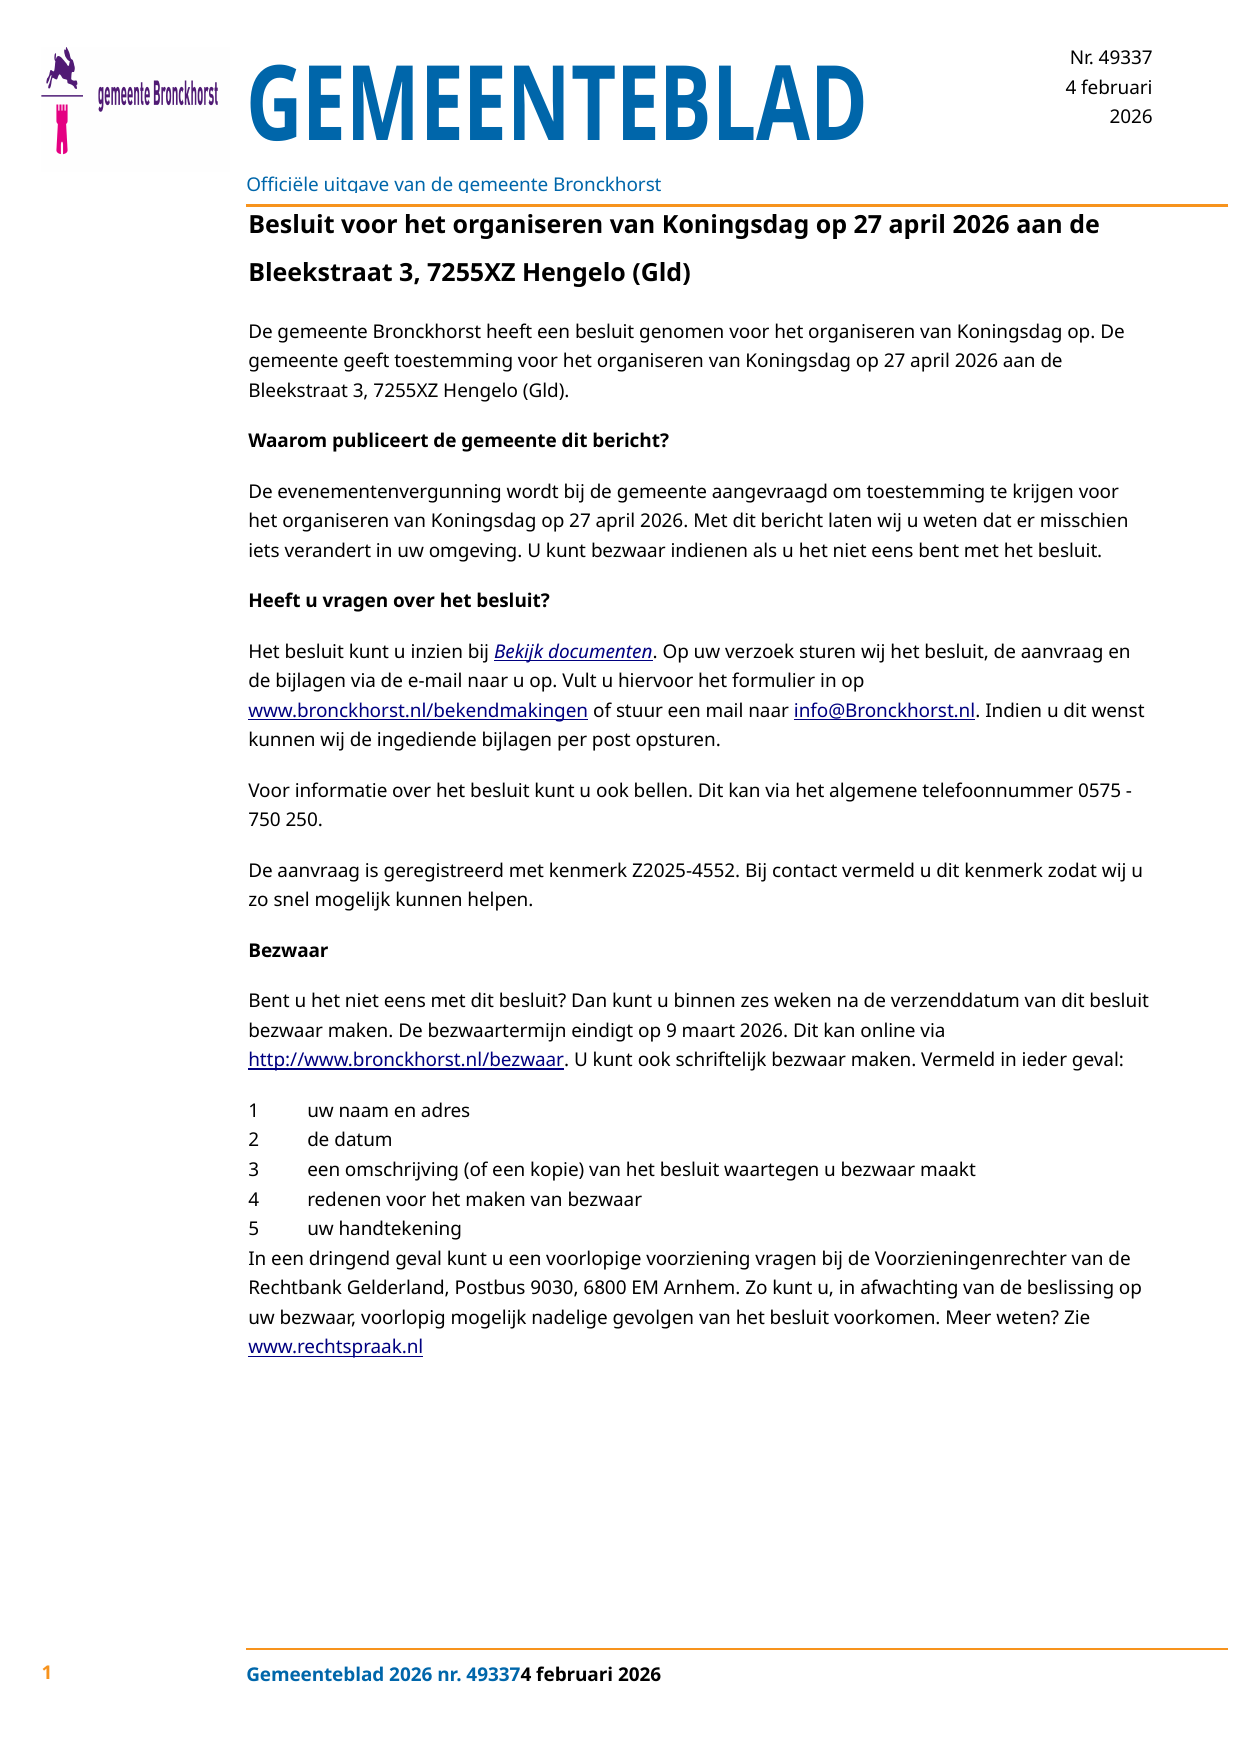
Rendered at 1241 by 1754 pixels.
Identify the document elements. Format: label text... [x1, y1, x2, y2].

text In een dringend geval kunt u een voorlopige voorziening vragen bij de Voorzieningenrechter van de Rechtbank Gelderland, Postbus 9030, 6800 EM Arnhem. Zo kunt u, in afwachting van de beslissing op uw bezwaar, voorlopig mogelijk nadelige gevolgen van het besluit voorkomen. Meer weten? Zie www.rechtspraak.nl [248, 1245, 1152, 1359]
text Bezwaar [248, 937, 1152, 963]
picture [41, 47, 231, 172]
text Waarom publiceert de gemeente dit bericht? [248, 427, 1152, 453]
text Besluit voor het organiseren van Koningsdag op 27 april 2026 aan de Bleekstraat 3, 7255XZ Hengelo (Gld) [248, 207, 1152, 288]
list uw naam en adres [248, 1097, 1152, 1123]
text Bent u het niet eens met dit besluit? Dan kunt u binnen zes weken na de verzenddatum van dit besluit bezwaar maken. De bezwaartermijn eindigt op 9 maart 2026. Dit kan online via http://www.bronckhorst.nl/bezwaar. U kunt ook schriftelijk bezwaar maken. Vermeld in ieder geval: [248, 987, 1152, 1072]
list uw handtekening [248, 1215, 1152, 1241]
text Het besluit kunt u inzien bij Bekijk documenten. Op uw verzoek sturen wij het besluit, de aanvraag en de bijlagen via de e-mail naar u op. Vult u hiervoor het formulier in op www.bronckhorst.nl/bekendmakingen of stuur een mail naar info@Bronckhorst.nl. Indien u dit wenst kunnen wij de ingediende bijlagen per post opsturen. [248, 638, 1152, 752]
text Voor informatie over het besluit kunt u ook bellen. Dit kan via het algemene telefoonnummer 0575 - 750 250. [248, 777, 1152, 832]
list redenen voor het maken van bezwaar [248, 1186, 1152, 1212]
text De gemeente Bronckhorst heeft een besluit genomen voor het organiseren van Koningsdag op. De gemeente geeft toestemming voor het organiseren van Koningsdag op 27 april 2026 aan de Bleekstraat 3, 7255XZ Hengelo (Gld). [248, 318, 1152, 403]
text De evenementenvergunning wordt bij de gemeente aangevraagd om toestemming te krijgen voor het organiseren van Koningsdag op 27 april 2026. Met dit bericht laten wij u weten dat er misschien iets verandert in uw omgeving. U kunt bezwaar indienen als u het niet eens bent met het besluit. [248, 478, 1152, 563]
list een omschrijving (of een kopie) van het besluit waartegen u bezwaar maakt [248, 1156, 1152, 1182]
text De aanvraag is geregistreerd met kenmerk Z2025-4552. Bij contact vermeld u dit kenmerk zodat wij u zo snel mogelijk kunnen helpen. [248, 857, 1152, 912]
list de datum [248, 1127, 1152, 1152]
text Heeft u vragen over het besluit? [248, 587, 1152, 613]
